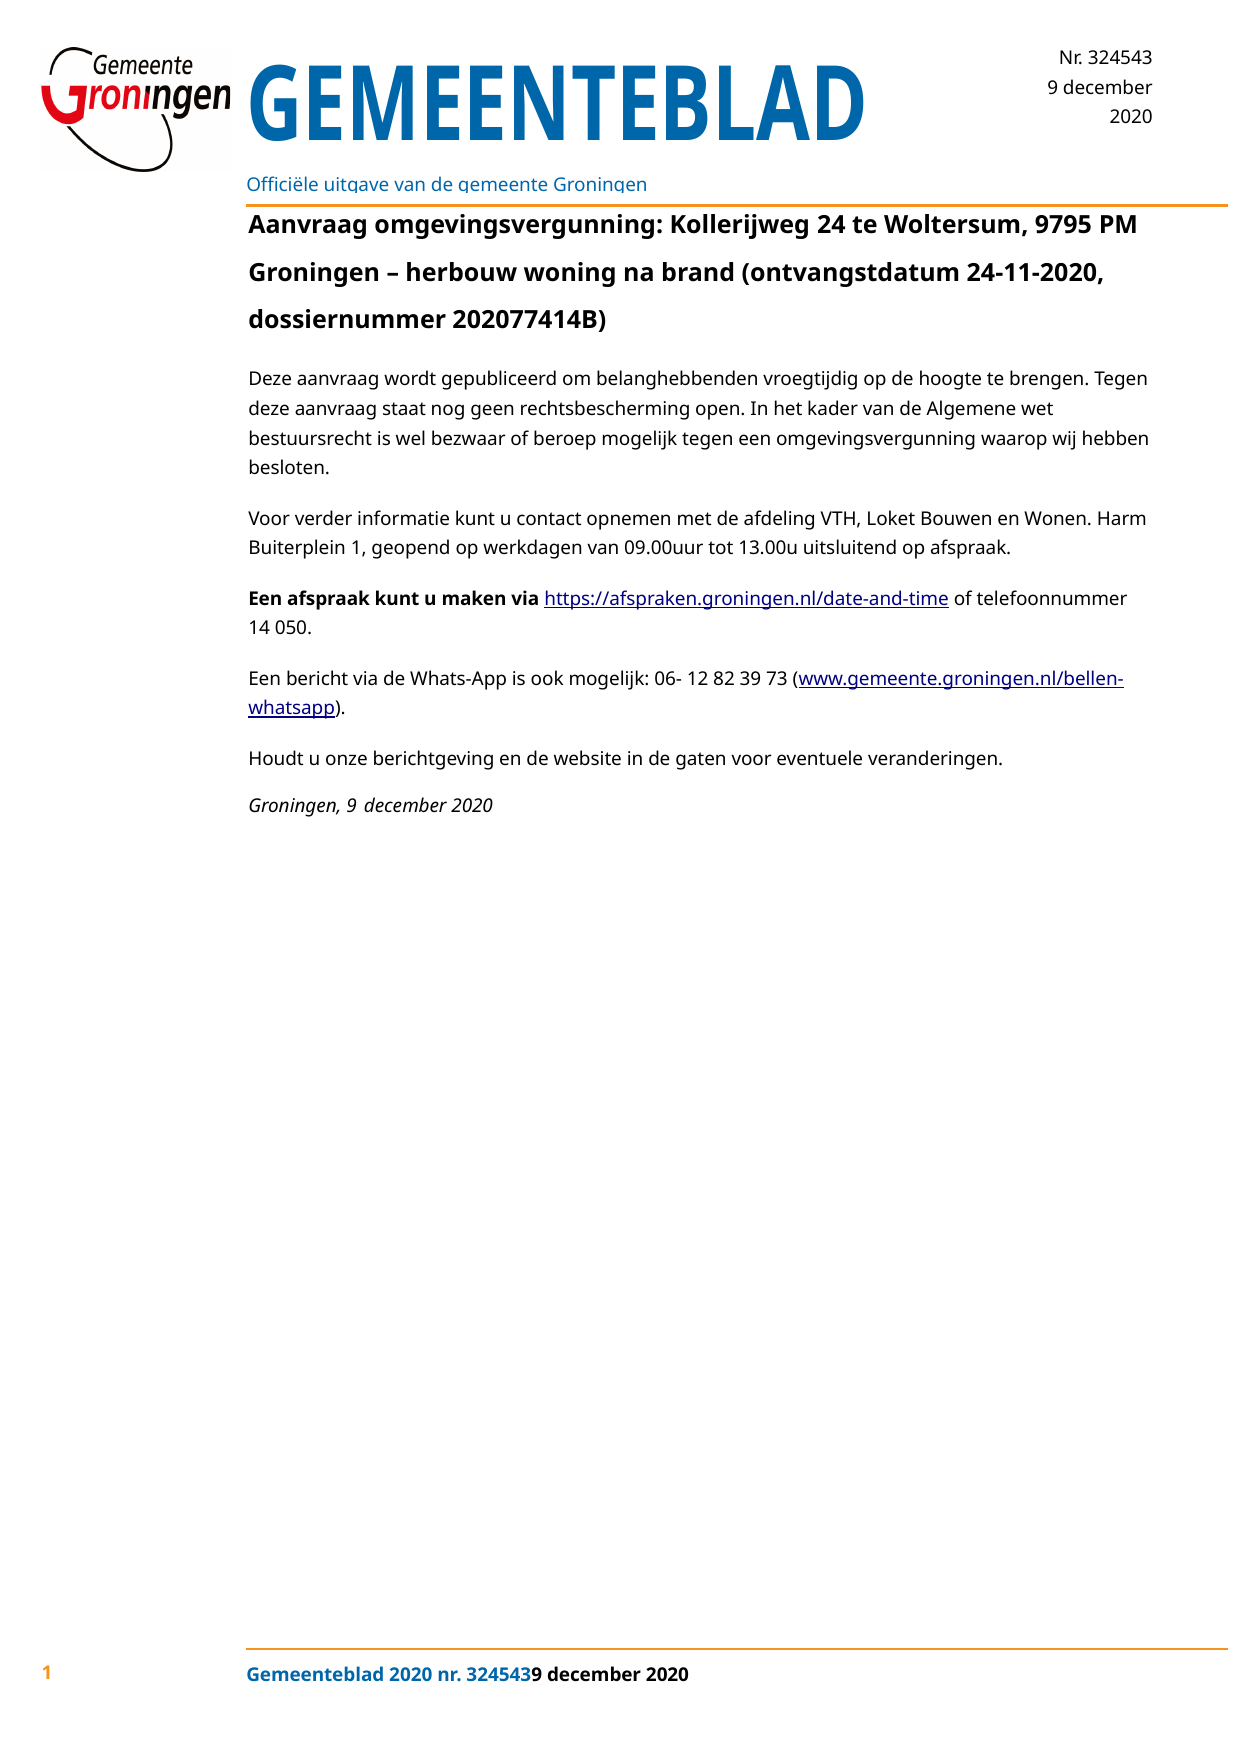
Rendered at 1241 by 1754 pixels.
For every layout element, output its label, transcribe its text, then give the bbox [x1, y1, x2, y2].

text Een afspraak kunt u maken via https://afspraken.groningen.nl/date-and-time of telefoonnummer 14 050. [248, 585, 1152, 640]
text Een bericht via de Whats-App is ook mogelijk: 06- 12 82 39 73 (www.gemeente.groningen.nl/bellen-whatsapp). [248, 665, 1152, 720]
text Voor verder informatie kunt u contact opnemen met de afdeling VTH, Loket Bouwen en Wonen. Harm Buiterplein 1, geopend op werkdagen van 09.00uur tot 13.00u uitsluitend op afspraak. [248, 505, 1152, 560]
picture [41, 47, 231, 172]
text Houdt u onze berichtgeving en de website in de gaten voor eventuele veranderingen. [248, 745, 1152, 770]
text Groningen, 9 december 2020 [248, 792, 1152, 818]
text Aanvraag omgevingsvergunning: Kollerijweg 24 te Woltersum, 9795 PM Groningen – herbouw woning na brand (ontvangstdatum 24-11-2020, dossiernummer 202077414B) [248, 207, 1152, 336]
text Deze aanvraag wordt gepubliceerd om belanghebbenden vroegtijdig op de hoogte te brengen. Tegen deze aanvraag staat nog geen rechtsbescherming open. In het kader van de Algemene wet bestuursrecht is wel bezwaar of beroep mogelijk tegen een omgevingsvergunning waarop wij hebben besloten. [248, 366, 1152, 480]
